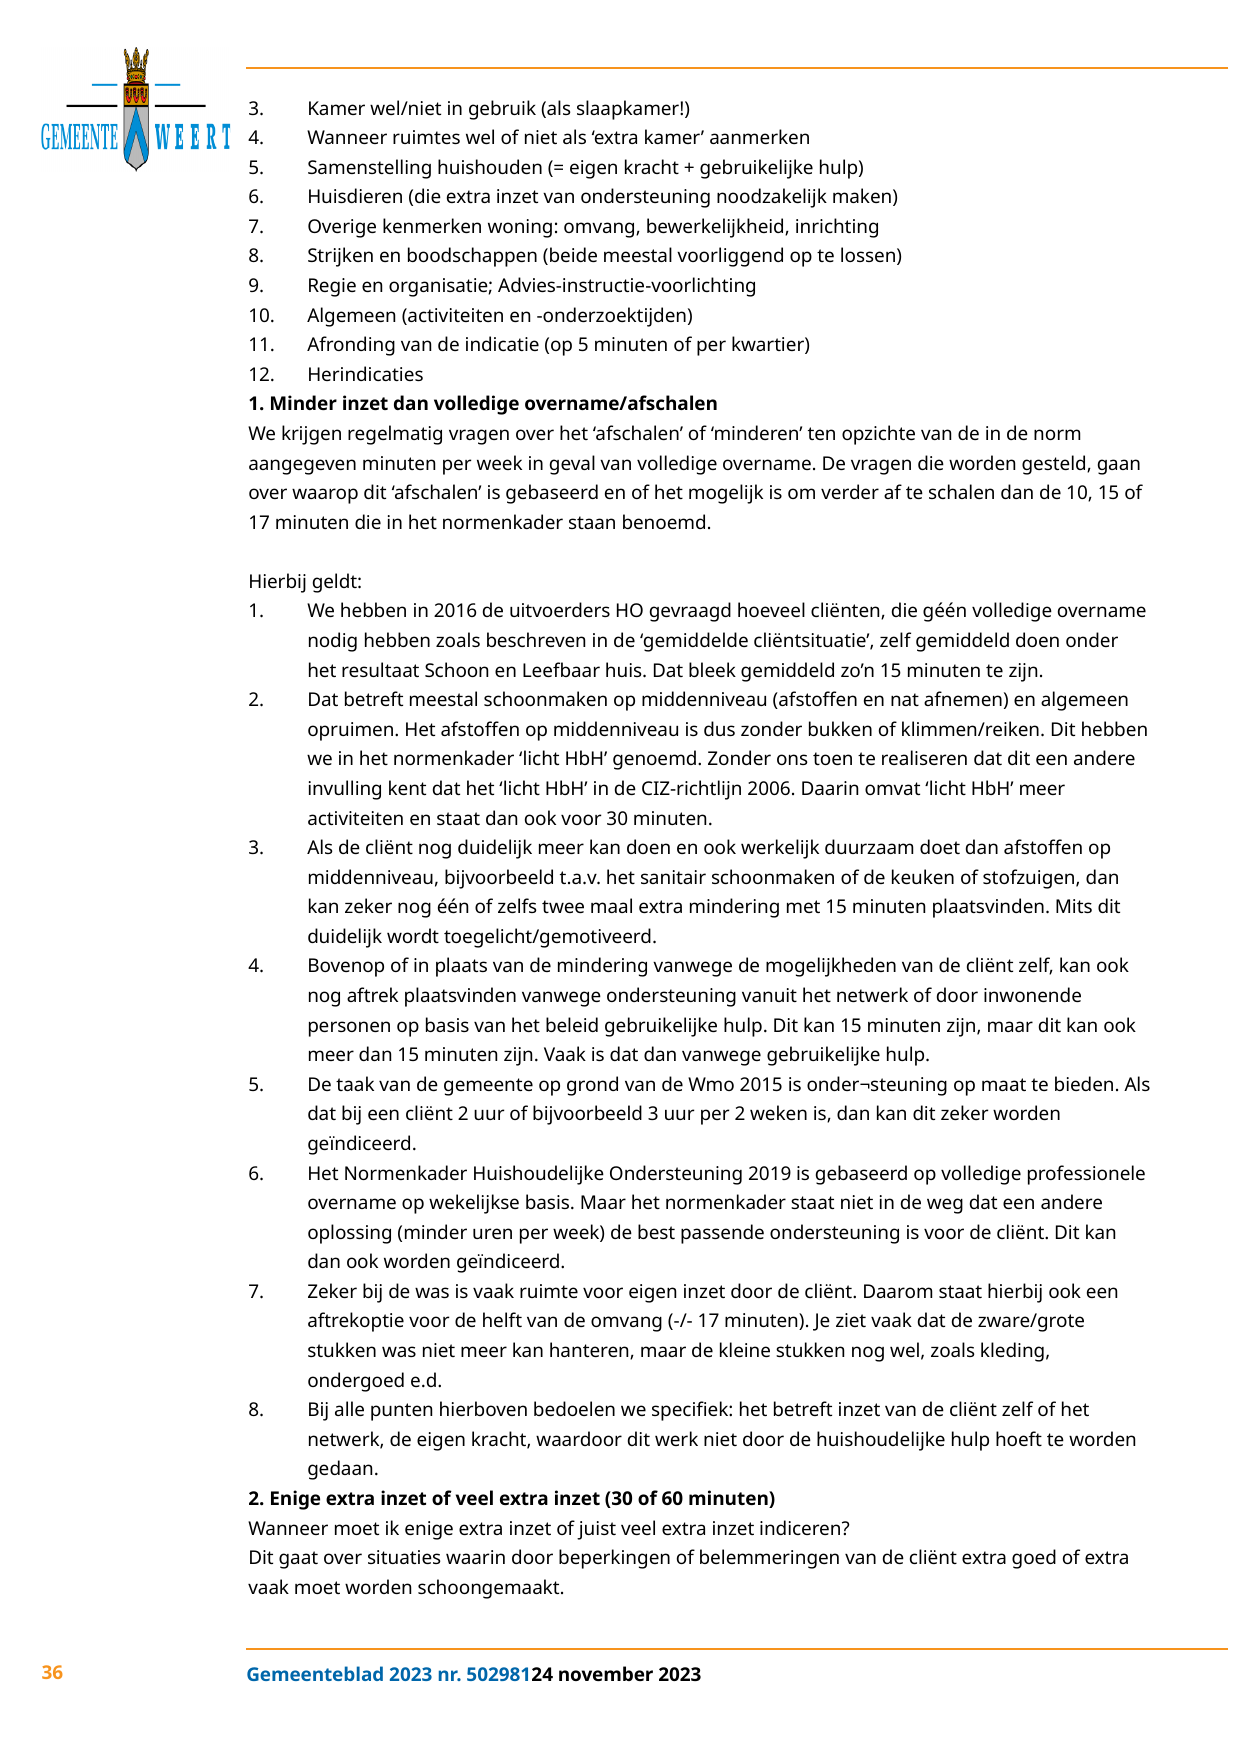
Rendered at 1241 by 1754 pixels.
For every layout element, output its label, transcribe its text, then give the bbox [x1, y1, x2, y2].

list Als de cliënt nog duidelijk meer kan doen en ook werkelijk duurzaam doet dan afstoffen op middenniveau, bijvoorbeeld t.a.v. het sanitair schoonmaken of de keuken of stofzuigen, dan kan zeker nog één of zelfs twee maal extra mindering met 15 minuten plaatsvinden. Mits dit duidelijk wordt toegelicht/gemotiveerd. [248, 834, 1152, 949]
list Wanneer ruimtes wel of niet als ‘extra kamer’ aanmerken [248, 124, 1152, 150]
picture [41, 47, 231, 172]
text We krijgen regelmatig vragen over het ‘afschalen’ of ‘minderen’ ten opzichte van de in de norm aangegeven minuten per week in geval van volledige overname. De vragen die worden gesteld, gaan over waarop dit ‘afschalen’ is gebaseerd en of het mogelijk is om verder af te schalen dan de 10, 15 of 17 minuten die in het normenkader staan benoemd. [248, 420, 1152, 535]
list Samenstelling huishouden (= eigen kracht + gebruikelijke hulp) [248, 154, 1152, 180]
text 1. Minder inzet dan volledige overname/afschalen [248, 391, 1152, 416]
text 2. Enige extra inzet of veel extra inzet (30 of 60 minuten) [248, 1485, 1152, 1511]
list Overige kenmerken woning: omvang, bewerkelijkheid, inrichting [248, 213, 1152, 239]
list Strijken en boodschappen (beide meestal voorliggend op te lossen) [248, 243, 1152, 268]
list Afronding van de indicatie (op 5 minuten of per kwartier) [248, 331, 1152, 357]
list Regie en organisatie; Advies-instructie-voorlichting [248, 272, 1152, 298]
text Hierbij geldt: [248, 568, 1152, 594]
list Bij alle punten hierboven bedoelen we specifiek: het betreft inzet van de cliënt zelf of het netwerk, de eigen kracht, waardoor dit werk niet door de huishoudelijke hulp hoeft te worden gedaan. [248, 1396, 1152, 1481]
text Dit gaat over situaties waarin door beperkingen of belemmeringen van de cliënt extra goed of extra vaak moet worden schoongemaakt. [248, 1544, 1152, 1600]
list De taak van de gemeente op grond van de Wmo 2015 is onder¬steuning op maat te bieden. Als dat bij een cliënt 2 uur of bijvoorbeeld 3 uur per 2 weken is, dan kan dit zeker worden geïndiceerd. [248, 1071, 1152, 1156]
list Dat betreft meestal schoonmaken op middenniveau (afstoffen en nat afnemen) en algemeen opruimen. Het afstoffen op middenniveau is dus zonder bukken of klimmen/reiken. Dit hebben we in het normenkader ‘licht HbH’ genoemd. Zonder ons toen te realiseren dat dit een andere invulling kent dat het ‘licht HbH’ in de CIZ-richtlijn 2006. Daarin omvat ‘licht HbH’ meer activiteiten en staat dan ook voor 30 minuten. [248, 686, 1152, 831]
list Zeker bij de was is vaak ruimte voor eigen inzet door de cliënt. Daarom staat hierbij ook een aftrekoptie voor de helft van de omvang (-/- 17 minuten). Je ziet vaak dat de zware/grote stukken was niet meer kan hanteren, maar de kleine stukken nog wel, zoals kleding, ondergoed e.d. [248, 1278, 1152, 1393]
list Algemeen (activiteiten en -onderzoektijden) [248, 302, 1152, 328]
list Herindicaties [248, 361, 1152, 387]
list We hebben in 2016 de uitvoerders HO gevraagd hoeveel cliënten, die géén volledige overname nodig hebben zoals beschreven in de ‘gemiddelde cliëntsituatie’, zelf gemiddeld doen onder het resultaat Schoon en Leefbaar huis. Dat bleek gemiddeld zo’n 15 minuten te zijn. [248, 598, 1152, 683]
list Huisdieren (die extra inzet van ondersteuning noodzakelijk maken) [248, 183, 1152, 209]
list Kamer wel/niet in gebruik (als slaapkamer!) [248, 95, 1152, 121]
list Het Normenkader Huishoudelijke Ondersteuning 2019 is gebaseerd op volledige professionele overname op wekelijkse basis. Maar het normenkader staat niet in de weg dat een andere oplossing (minder uren per week) de best passende ondersteuning is voor de cliënt. Dit kan dan ook worden geïndiceerd. [248, 1160, 1152, 1274]
text Wanneer moet ik enige extra inzet of juist veel extra inzet indiceren? [248, 1515, 1152, 1541]
list Bovenop of in plaats van de mindering vanwege de mogelijkheden van de cliënt zelf, kan ook nog aftrek plaatsvinden vanwege ondersteuning vanuit het netwerk of door inwonende personen op basis van het beleid gebruikelijke hulp. Dit kan 15 minuten zijn, maar dit kan ook meer dan 15 minuten zijn. Vaak is dat dan vanwege gebruikelijke hulp. [248, 953, 1152, 1067]
